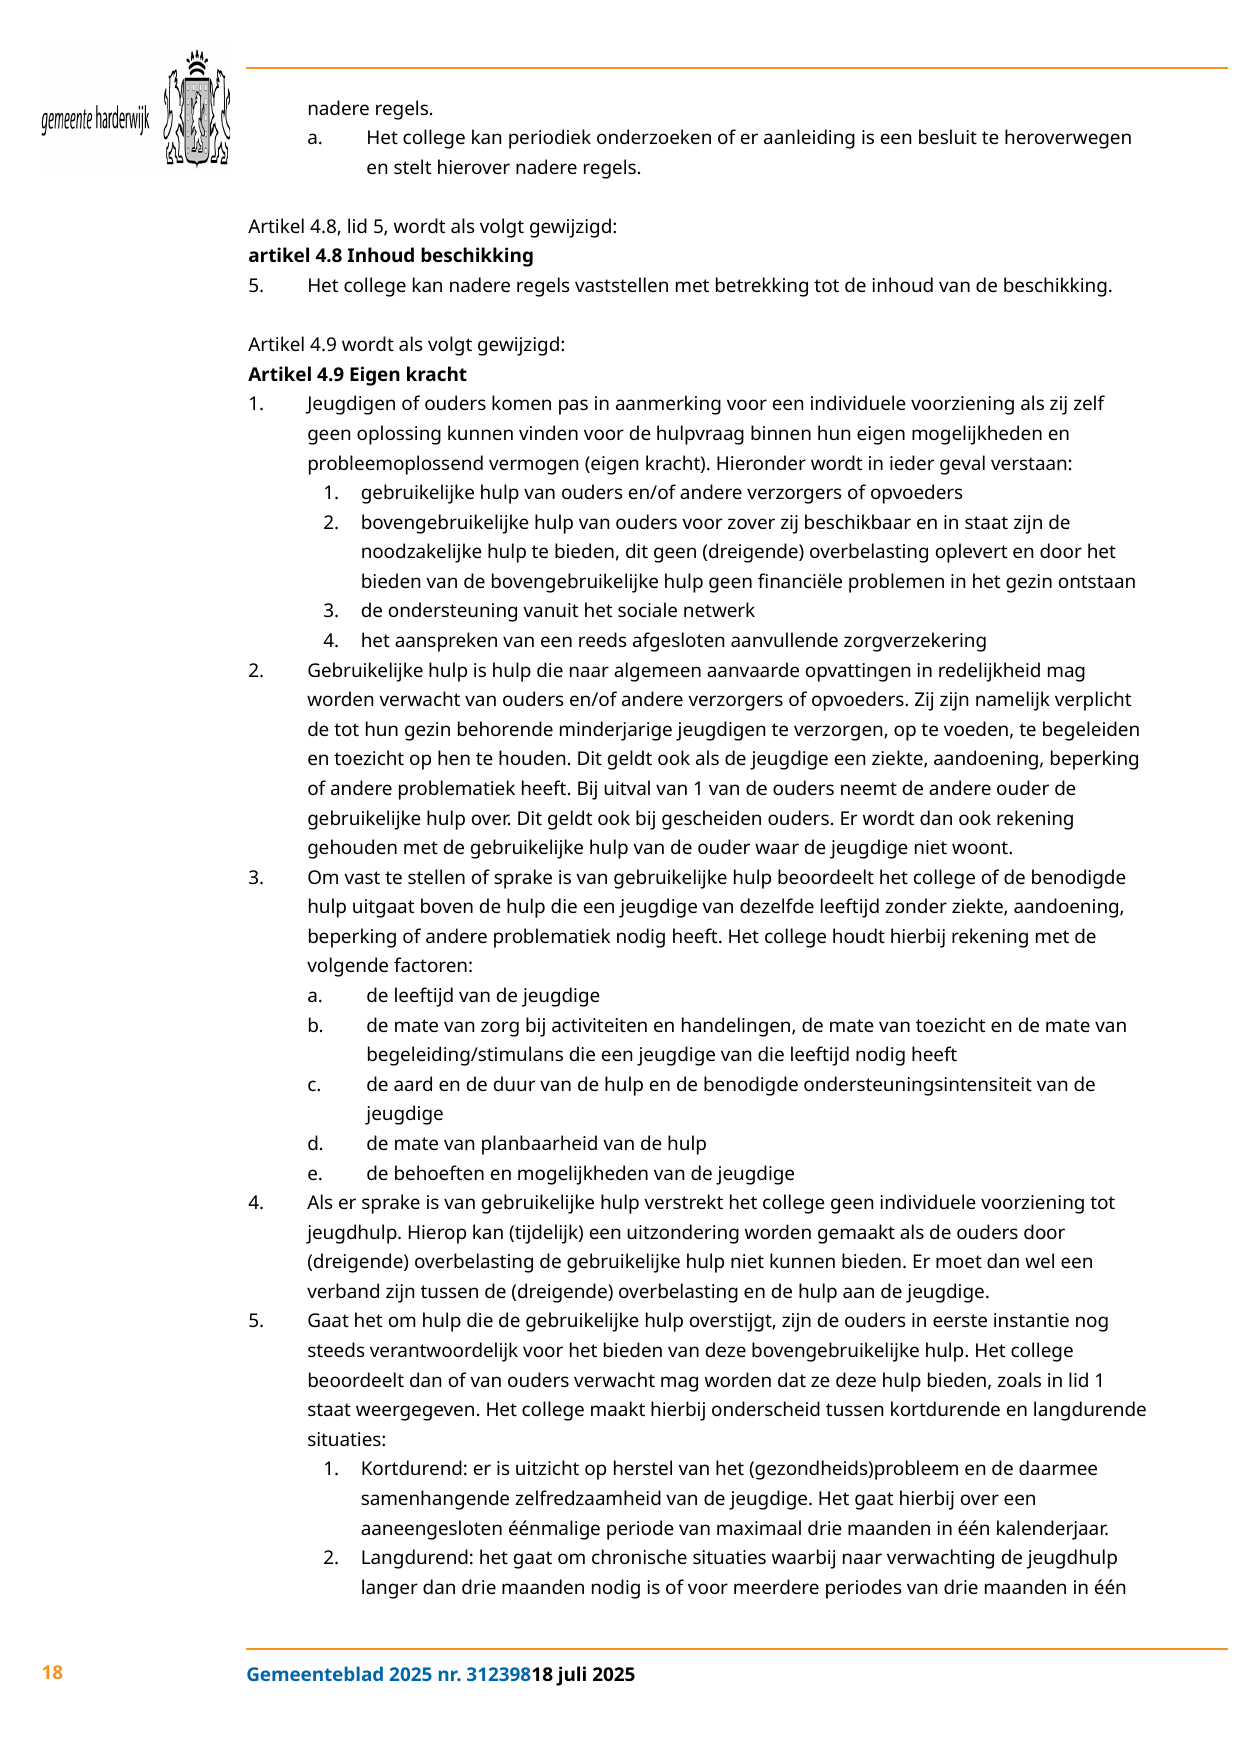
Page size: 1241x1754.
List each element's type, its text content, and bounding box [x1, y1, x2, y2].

list Om vast te stellen of sprake is van gebruikelijke hulp beoordeelt het college of de benodigde hulp uitgaat boven de hulp die een jeugdige van dezelfde leeftijd zonder ziekte, aandoening, beperking of andere problematiek nodig heeft. Het college houdt hierbij rekening met de volgende factoren: [248, 864, 1152, 978]
list Jeugdigen of ouders komen pas in aanmerking voor een individuele voorziening als zij zelf geen oplossing kunnen vinden voor de hulpvraag binnen hun eigen mogelijkheden en probleemoplossend vermogen (eigen kracht). Hieronder wordt in ieder geval verstaan: [248, 391, 1152, 476]
list Gebruikelijke hulp is hulp die naar algemeen aanvaarde opvattingen in redelijkheid mag worden verwacht van ouders en/of andere verzorgers of opvoeders. Zij zijn namelijk verplicht de tot hun gezin behorende minderjarige jeugdigen te verzorgen, op te voeden, te begeleiden en toezicht op hen te houden. Dit geldt ook als de jeugdige een ziekte, aandoening, beperking of andere problematiek heeft. Bij uitval van 1 van de ouders neemt de andere ouder de gebruikelijke hulp over. Dit geldt ook bij gescheiden ouders. Er wordt dan ook rekening gehouden met de gebruikelijke hulp van de ouder waar de jeugdige niet woont. [248, 657, 1152, 860]
list de mate van planbaarheid van de hulp [307, 1130, 1152, 1156]
list het aanspreken van een reeds afgesloten aanvullende zorgverzekering [323, 627, 1152, 653]
picture [41, 47, 231, 172]
list Langdurend: het gaat om chronische situaties waarbij naar verwachting de jeugdhulp langer dan drie maanden nodig is of voor meerdere periodes van drie maanden in één [323, 1544, 1152, 1600]
text Artikel 4.8, lid 5, wordt als volgt gewijzigd: [248, 213, 1152, 239]
list de mate van zorg bij activiteiten en handelingen, de mate van toezicht en de mate van begeleiding/stimulans die een jeugdige van die leeftijd nodig heeft [307, 1012, 1152, 1067]
list gebruikelijke hulp van ouders en/of andere verzorgers of opvoeders [323, 479, 1152, 505]
list de leeftijd van de jeugdige [307, 982, 1152, 1008]
list Het college kan nadere regels vaststellen met betrekking tot de inhoud van de beschikking. [248, 272, 1152, 298]
list nadere regels. [248, 95, 1152, 121]
text artikel 4.8 Inhoud beschikking [248, 243, 1152, 268]
list de ondersteuning vanuit het sociale netwerk [323, 598, 1152, 623]
text Artikel 4.9 Eigen kracht [248, 361, 1152, 387]
list Als er sprake is van gebruikelijke hulp verstrekt het college geen individuele voorziening tot jeugdhulp. Hierop kan (tijdelijk) een uitzondering worden gemaakt als de ouders door (dreigende) overbelasting de gebruikelijke hulp niet kunnen bieden. Er moet dan wel een verband zijn tussen de (dreigende) overbelasting en de hulp aan de jeugdige. [248, 1189, 1152, 1304]
list bovengebruikelijke hulp van ouders voor zover zij beschikbaar en in staat zijn de noodzakelijke hulp te bieden, dit geen (dreigende) overbelasting oplevert en door het bieden van de bovengebruikelijke hulp geen financiële problemen in het gezin ontstaan [323, 509, 1152, 594]
text Artikel 4.9 wordt als volgt gewijzigd: [248, 331, 1152, 357]
list de aard en de duur van de hulp en de benodigde ondersteuningsintensiteit van de jeugdige [307, 1071, 1152, 1126]
list de behoeften en mogelijkheden van de jeugdige [307, 1160, 1152, 1186]
list Gaat het om hulp die de gebruikelijke hulp overstijgt, zijn de ouders in eerste instantie nog steeds verantwoordelijk voor het bieden van deze bovengebruikelijke hulp. Het college beoordeelt dan of van ouders verwacht mag worden dat ze deze hulp bieden, zoals in lid 1 staat weergegeven. Het college maakt hierbij onderscheid tussen kortdurende en langdurende situaties: [248, 1308, 1152, 1452]
list Het college kan periodiek onderzoeken of er aanleiding is een besluit te heroverwegen en stelt hierover nadere regels. [307, 124, 1152, 180]
list Kortdurend: er is uitzicht op herstel van het (gezondheids)probleem en de daarmee samenhangende zelfredzaamheid van de jeugdige. Het gaat hierbij over een aaneengesloten éénmalige periode van maximaal drie maanden in één kalenderjaar. [323, 1456, 1152, 1541]
